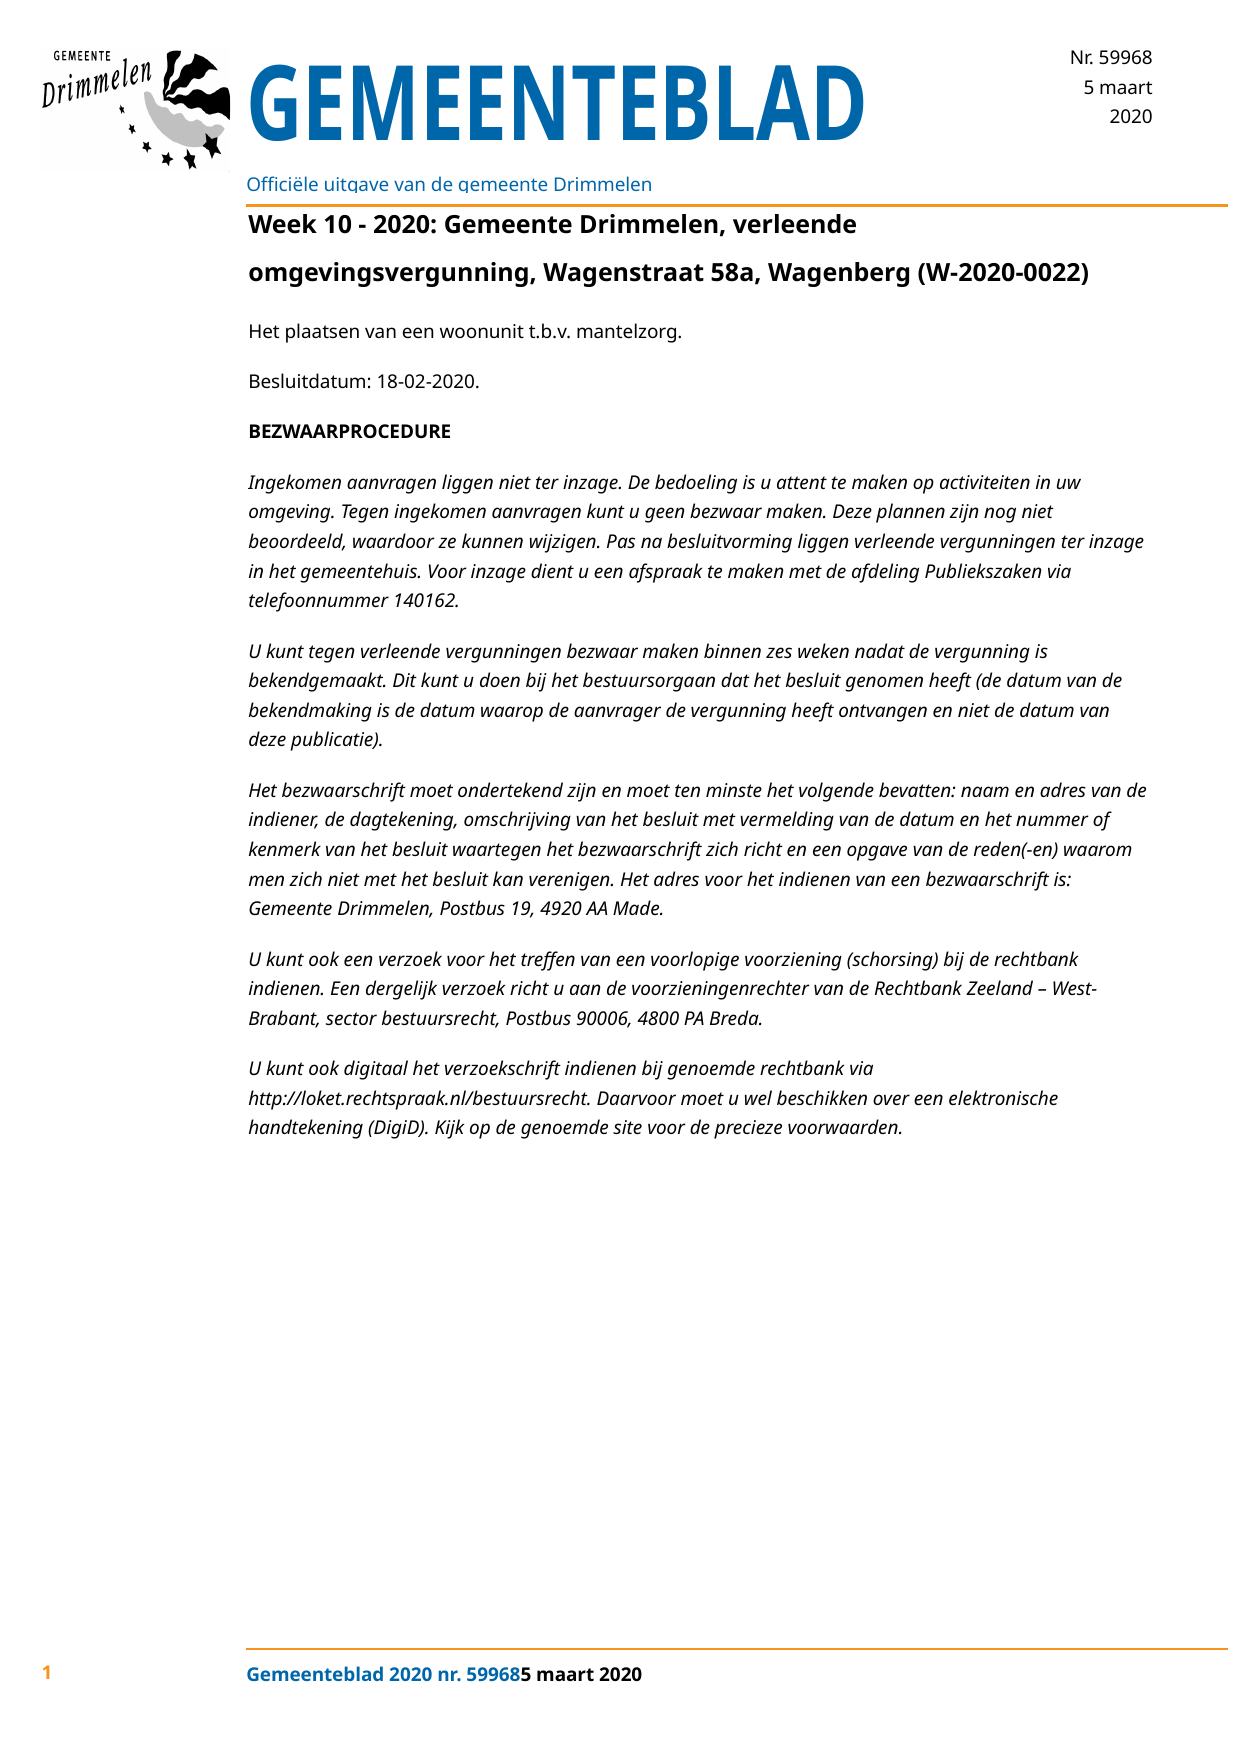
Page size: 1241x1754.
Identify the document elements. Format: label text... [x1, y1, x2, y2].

text Het bezwaarschrift moet ondertekend zijn en moet ten minste het volgende bevatten: naam en adres van de indiener, de dagtekening, omschrijving van het besluit met vermelding van de datum en het nummer of kenmerk van het besluit waartegen het bezwaarschrift zich richt en een opgave van de reden(-en) waarom men zich niet met het besluit kan verenigen. Het adres voor het indienen van een bezwaarschrift is: Gemeente Drimmelen, Postbus 19, 4920 AA Made. [248, 777, 1152, 921]
text BEZWAARPROCEDURE [248, 419, 1152, 444]
text U kunt ook digitaal het verzoekschrift indienen bij genoemde rechtbank via http://loket.rechtspraak.nl/bestuursrecht. Daarvoor moet u wel beschikken over een elektronische handtekening (DigiD). Kijk op de genoemde site voor de precieze voorwaarden. [248, 1055, 1152, 1140]
text Besluitdatum: 18-02-2020. [248, 368, 1152, 394]
text Ingekomen aanvragen liggen niet ter inzage. De bedoeling is u attent te maken op activiteiten in uw omgeving. Tegen ingekomen aanvragen kunt u geen bezwaar maken. Deze plannen zijn nog niet beoordeeld, waardoor ze kunnen wijzigen. Pas na besluitvorming liggen verleende vergunningen ter inzage in het gemeentehuis. Voor inzage dient u een afspraak te maken met de afdeling Publiekszaken via telefoonnummer 140162. [248, 469, 1152, 613]
text U kunt tegen verleende vergunningen bezwaar maken binnen zes weken nadat de vergunning is bekendgemaakt. Dit kunt u doen bij het bestuursorgaan dat het besluit genomen heeft (de datum van de bekendmaking is de datum waarop de aanvrager de vergunning heeft ontvangen en niet de datum van deze publicatie). [248, 638, 1152, 752]
picture [41, 47, 231, 172]
text U kunt ook een verzoek voor het treffen van een voorlopige voorziening (schorsing) bij de rechtbank indienen. Een dergelijk verzoek richt u aan de voorzieningenrechter van de Rechtbank Zeeland – West-Brabant, sector bestuursrecht, Postbus 90006, 4800 PA Breda. [248, 946, 1152, 1031]
text Week 10 - 2020: Gemeente Drimmelen, verleende omgevingsvergunning, Wagenstraat 58a, Wagenberg (W-2020-0022) [248, 207, 1152, 288]
text Het plaatsen van een woonunit t.b.v. mantelzorg. [248, 318, 1152, 344]
